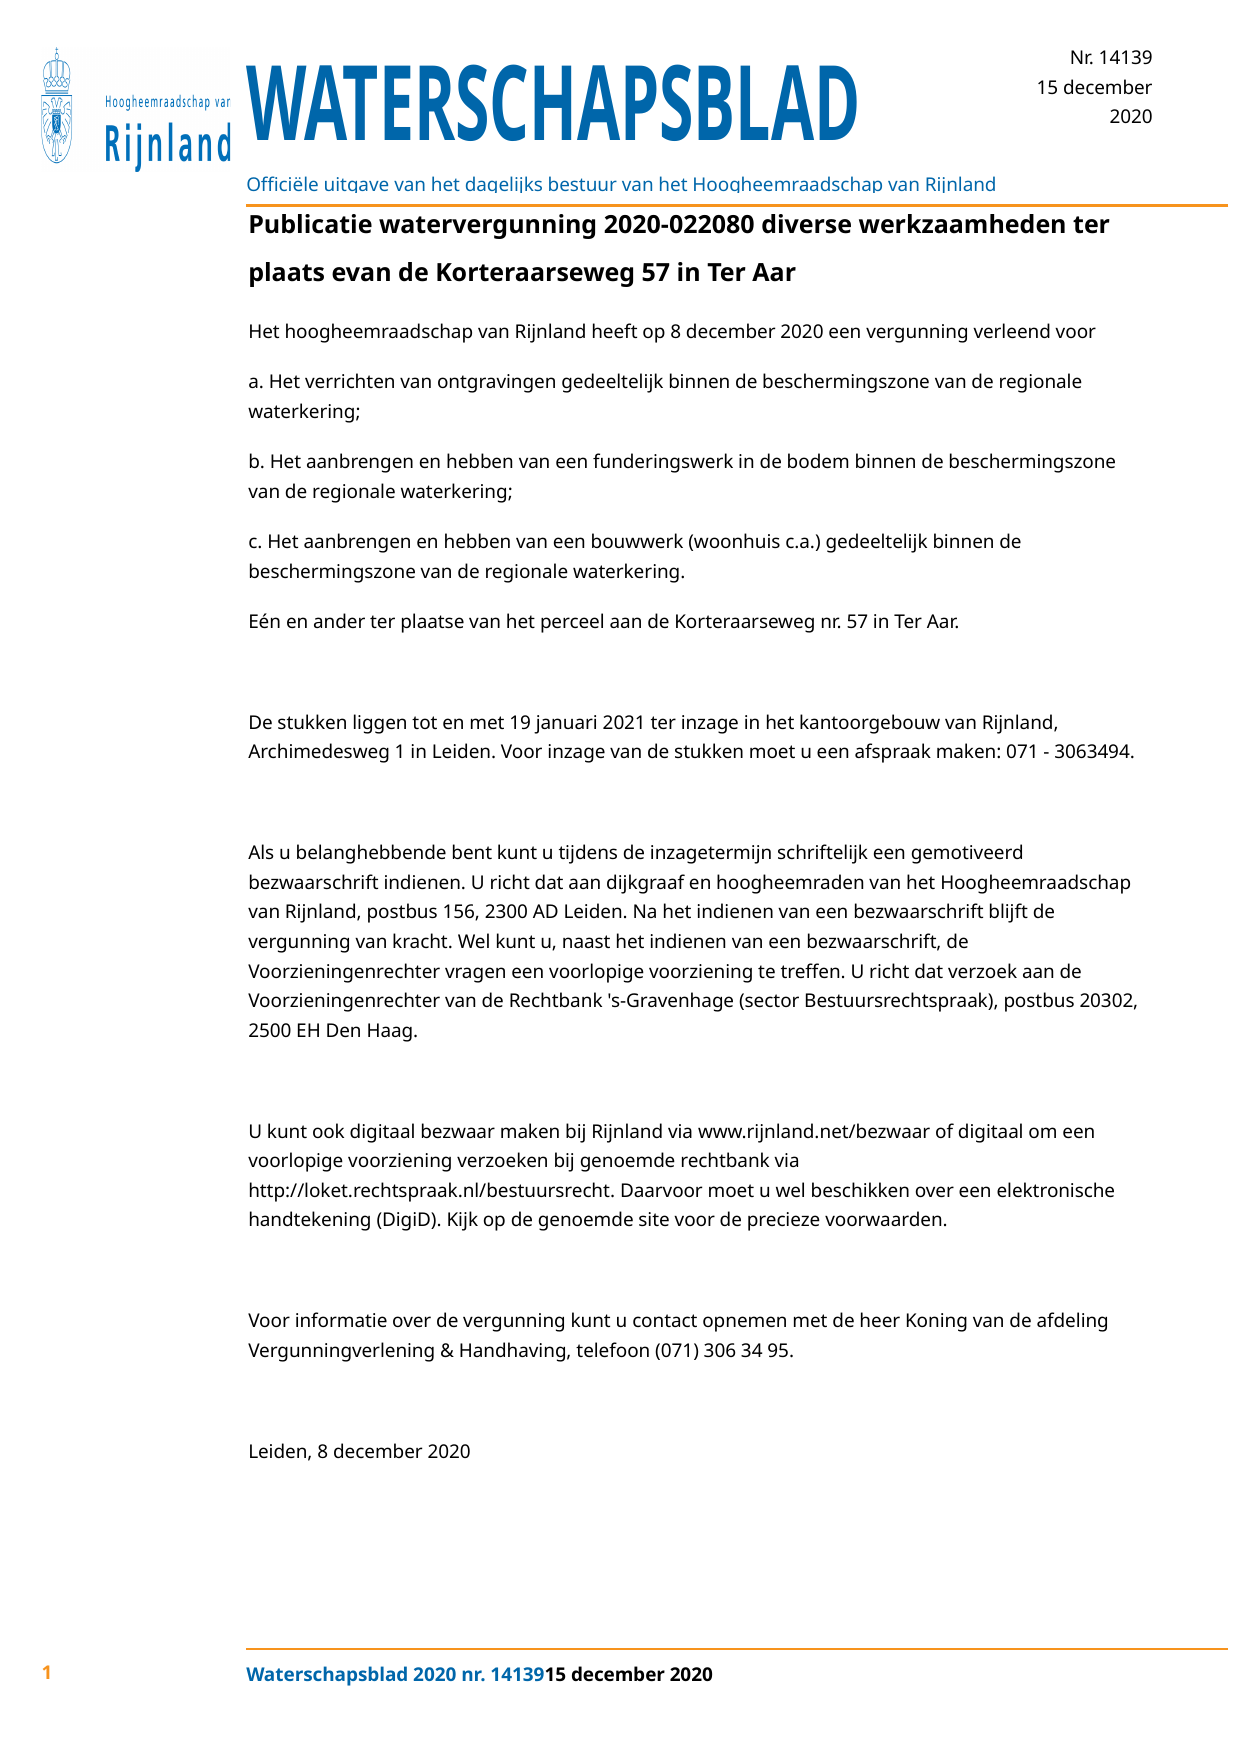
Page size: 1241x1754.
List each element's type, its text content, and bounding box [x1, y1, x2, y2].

text U kunt ook digitaal bezwaar maken bij Rijnland via www.rijnland.net/bezwaar of digitaal om een voorlopige voorziening verzoeken bij genoemde rechtbank via http://loket.rechtspraak.nl/bestuursrecht. Daarvoor moet u wel beschikken over een elektronische handtekening (DigiD). Kijk op de genoemde site voor de precieze voorwaarden. [248, 1118, 1152, 1232]
picture [41, 47, 231, 172]
text Publicatie watervergunning 2020-022080 diverse werkzaamheden ter plaats evan de Korteraarseweg 57 in Ter Aar [248, 207, 1152, 288]
text Het hoogheemraadschap van Rijnland heeft op 8 december 2020 een vergunning verleend voor [248, 318, 1152, 344]
text c. Het aanbrengen en hebben van een bouwwerk (woonhuis c.a.) gedeeltelijk binnen de beschermingszone van de regionale waterkering. [248, 528, 1152, 584]
text Als u belanghebbende bent kunt u tijdens de inzagetermijn schriftelijk een gemotiveerd bezwaarschrift indienen. U richt dat aan dijkgraaf en hoogheemraden van het Hoogheemraadschap van Rijnland, postbus 156, 2300 AD Leiden. Na het indienen van een bezwaarschrift blijft de vergunning van kracht. Wel kunt u, naast het indienen van een bezwaarschrift, de Voorzieningenrechter vragen een voorlopige voorziening te treffen. U richt dat verzoek aan de Voorzieningenrechter van de Rechtbank 's-Gravenhage (sector Bestuursrechtspraak), postbus 20302, 2500 EH Den Haag. [248, 839, 1152, 1043]
text Voor informatie over de vergunning kunt u contact opnemen met de heer Koning van de afdeling Vergunningverlening & Handhaving, telefoon (071) 306 34 95. [248, 1307, 1152, 1363]
text De stukken liggen tot en met 19 januari 2021 ter inzage in het kantoorgebouw van Rijnland, Archimedesweg 1 in Leiden. Voor inzage van de stukken moet u een afspraak maken: 071 - 3063494. [248, 709, 1152, 764]
text b. Het aanbrengen en hebben van een funderingswerk in de bodem binnen de beschermingszone van de regionale waterkering; [248, 448, 1152, 504]
text a. Het verrichten van ontgravingen gedeeltelijk binnen de beschermingszone van de regionale waterkering; [248, 368, 1152, 424]
text Eén en ander ter plaatse van het perceel aan de Korteraarseweg nr. 57 in Ter Aar. [248, 608, 1152, 634]
text Leiden, 8 december 2020 [248, 1438, 1152, 1464]
